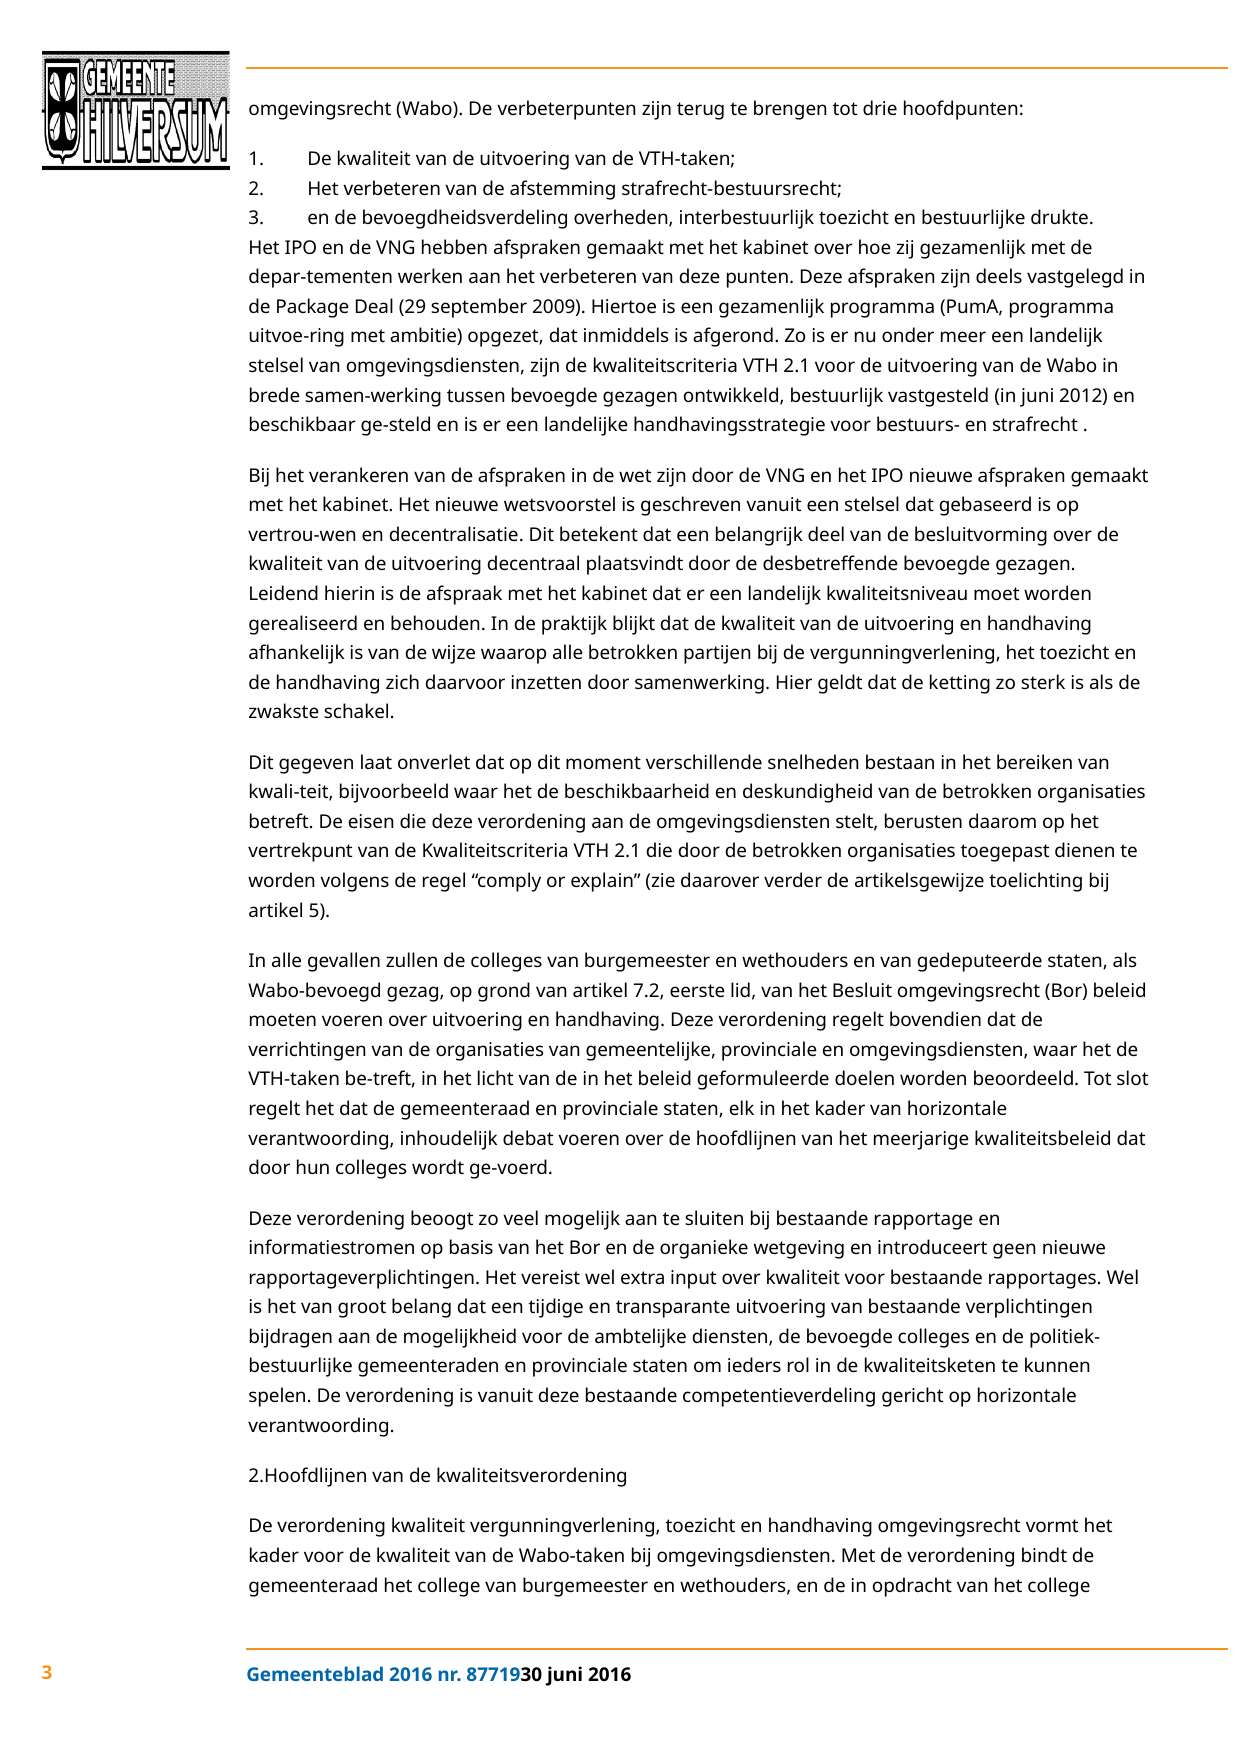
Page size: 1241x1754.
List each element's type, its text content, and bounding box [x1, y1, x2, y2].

text Het IPO en de VNG hebben afspraken gemaakt met het kabinet over hoe zij gezamenlijk met de depar-tementen werken aan het verbeteren van deze punten. Deze afspraken zijn deels vastgelegd in de Package Deal (29 september 2009). Hiertoe is een gezamenlijk programma (PumA, programma uitvoe-ring met ambitie) opgezet, dat inmiddels is afgerond. Zo is er nu onder meer een landelijk stelsel van omgevingsdiensten, zijn de kwaliteitscriteria VTH 2.1 voor de uitvoering van de Wabo in brede samen-werking tussen bevoegde gezagen ontwikkeld, bestuurlijk vastgesteld (in juni 2012) en beschikbaar ge-steld en is er een landelijke handhavingsstrategie voor bestuurs- en strafrecht . [248, 234, 1152, 437]
list De kwaliteit van de uitvoering van de VTH-taken; [248, 145, 1152, 171]
text De verordening kwaliteit vergunningverlening, toezicht en handhaving omgevingsrecht vormt het kader voor de kwaliteit van de Wabo-taken bij omgevingsdiensten. Met de verordening bindt de gemeenteraad het college van burgemeester en wethouders, en de in opdracht van het college [248, 1513, 1152, 1598]
text Dit gegeven laat onverlet dat op dit moment verschillende snelheden bestaan in het bereiken van kwali-teit, bijvoorbeeld waar het de beschikbaarheid en deskundigheid van de betrokken organisaties betreft. De eisen die deze verordening aan de omgevingsdiensten stelt, berusten daarom op het vertrekpunt van de Kwaliteitscriteria VTH 2.1 die door de betrokken organisaties toegepast dienen te worden volgens de regel “comply or explain” (zie daarover verder de artikelsgewijze toelichting bij artikel 5). [248, 749, 1152, 923]
text In alle gevallen zullen de colleges van burgemeester en wethouders en van gedeputeerde staten, als Wabo-bevoegd gezag, op grond van artikel 7.2, eerste lid, van het Besluit omgevingsrecht (Bor) beleid moeten voeren over uitvoering en handhaving. Deze verordening regelt bovendien dat de verrichtingen van de organisaties van gemeentelijke, provinciale en omgevingsdiensten, waar het de VTH-taken be-treft, in het licht van de in het beleid geformuleerde doelen worden beoordeeld. Tot slot regelt het dat de gemeenteraad en provinciale staten, elk in het kader van horizontale verantwoording, inhoudelijk debat voeren over de hoofdlijnen van het meerjarige kwaliteitsbeleid dat door hun colleges wordt ge-voerd. [248, 947, 1152, 1180]
picture [41, 47, 231, 172]
text omgevingsrecht (Wabo). De verbeterpunten zijn terug te brengen tot drie hoofdpunten: [248, 95, 1152, 121]
list en de bevoegdheidsverdeling overheden, interbestuurlijk toezicht en bestuurlijke drukte. [248, 204, 1152, 230]
text Deze verordening beoogt zo veel mogelijk aan te sluiten bij bestaande rapportage en informatiestromen op basis van het Bor en de organieke wetgeving en introduceert geen nieuwe rapportageverplichtingen. Het vereist wel extra input over kwaliteit voor bestaande rapportages. Wel is het van groot belang dat een tijdige en transparante uitvoering van bestaande verplichtingen bijdragen aan de mogelijkheid voor de ambtelijke diensten, de bevoegde colleges en de politiek-bestuurlijke gemeenteraden en provinciale staten om ieders rol in de kwaliteitsketen te kunnen spelen. De verordening is vanuit deze bestaande competentieverdeling gericht op horizontale verantwoording. [248, 1205, 1152, 1438]
text Bij het verankeren van de afspraken in de wet zijn door de VNG en het IPO nieuwe afspraken gemaakt met het kabinet. Het nieuwe wetsvoorstel is geschreven vanuit een stelsel dat gebaseerd is op vertrou-wen en decentralisatie. Dit betekent dat een belangrijk deel van de besluitvorming over de kwaliteit van de uitvoering decentraal plaatsvindt door de desbetreffende bevoegde gezagen. Leidend hierin is de afspraak met het kabinet dat er een landelijk kwaliteitsniveau moet worden gerealiseerd en behouden. In de praktijk blijkt dat de kwaliteit van de uitvoering en handhaving afhankelijk is van de wijze waarop alle betrokken partijen bij de vergunningverlening, het toezicht en de handhaving zich daarvoor inzetten door samenwerking. Hier geldt dat de ketting zo sterk is als de zwakste schakel. [248, 462, 1152, 724]
text 2.Hoofdlijnen van de kwaliteitsverordening [248, 1462, 1152, 1488]
list Het verbeteren van de afstemming strafrecht-bestuursrecht; [248, 175, 1152, 201]
